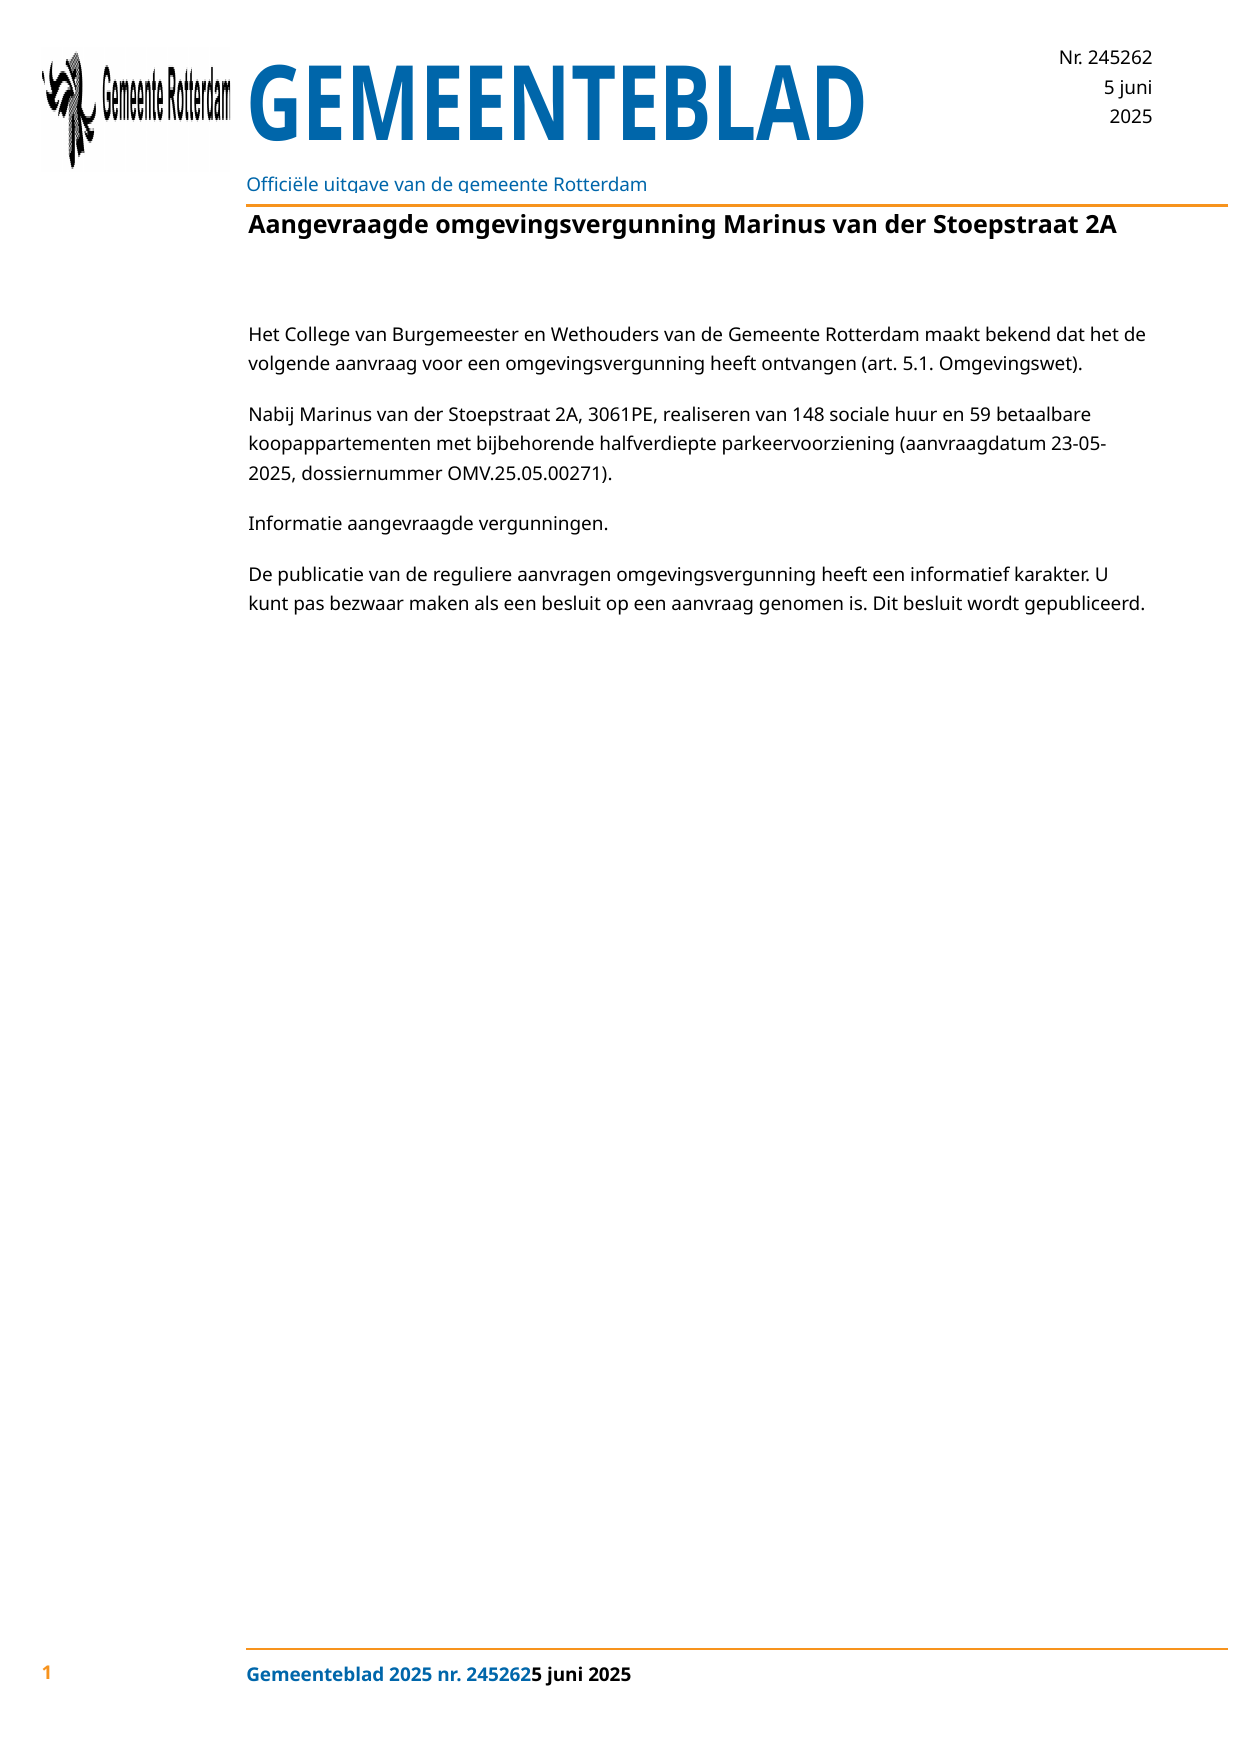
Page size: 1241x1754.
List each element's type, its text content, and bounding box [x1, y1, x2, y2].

picture [41, 47, 231, 172]
text Nabij Marinus van der Stoepstraat 2A, 3061PE, realiseren van 148 sociale huur en 59 betaalbare koopappartementen met bijbehorende halfverdiepte parkeervoorziening (aanvraagdatum 23-05-2025, dossiernummer OMV.25.05.00271). [248, 401, 1152, 486]
text Het College van Burgemeester en Wethouders van de Gemeente Rotterdam maakt bekend dat het de volgende aanvraag voor een omgevingsvergunning heeft ontvangen (art. 5.1. Omgevingswet). [248, 321, 1152, 376]
text Informatie aangevraagde vergunningen. [248, 510, 1152, 536]
text Aangevraagde omgevingsvergunning Marinus van der Stoepstraat 2A [248, 207, 1152, 241]
text De publicatie van de reguliere aanvragen omgevingsvergunning heeft een informatief karakter. U kunt pas bezwaar maken als een besluit op een aanvraag genomen is. Dit besluit wordt gepubliceerd. [248, 561, 1152, 616]
